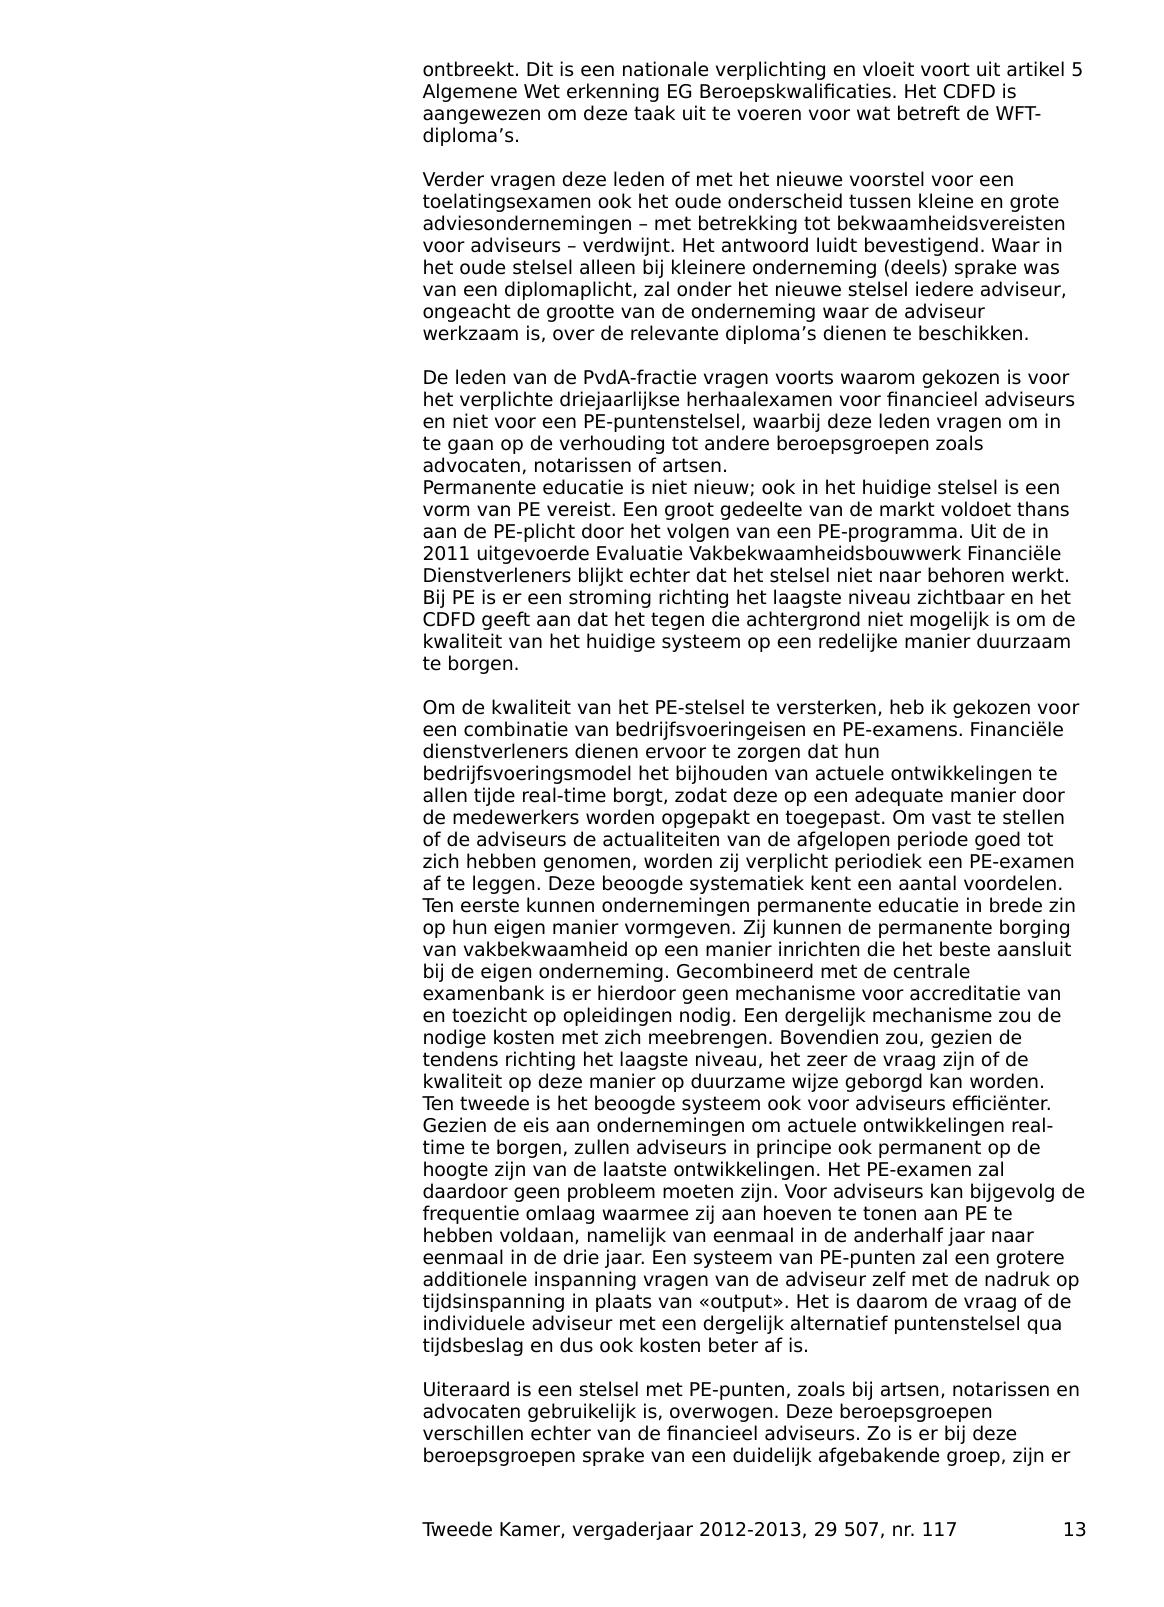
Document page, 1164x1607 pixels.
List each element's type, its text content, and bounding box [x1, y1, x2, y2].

text Ten tweede is het beoogde systeem ook voor adviseurs efficiënter. Gezien de eis aan ondernemingen om actuele ontwikkelingen real-time te borgen, zullen adviseurs in principe ook permanent op de hoogte zijn van de laatste ontwikkelingen. Het PE-examen zal daardoor geen probleem moeten zijn. Voor adviseurs kan bijgevolg de frequentie omlaag waarmee zij aan hoeven te tonen aan PE te hebben voldaan, namelijk van eenmaal in de anderhalf jaar naar eenmaal in de drie jaar. Een systeem van PE-punten zal een grotere additionele inspanning vragen van de adviseur zelf met de nadruk op tijdsinspanning in plaats van «output». Het is daarom de vraag of de individuele adviseur met een dergelijk alternatief puntenstelsel qua tijdsbeslag en dus ook kosten beter af is. [422, 1093, 1087, 1356]
text Uiteraard is een stelsel met PE-punten, zoals bij artsen, notarissen en advocaten gebruikelijk is, overwogen. Deze beroepsgroepen verschillen echter van de financieel adviseurs. Zo is er bij deze beroepsgroepen sprake van een duidelijk afgebakende groep, zijn er [422, 1379, 1087, 1467]
text De leden van de PvdA-fractie vragen voorts waarom gekozen is voor het verplichte driejaarlijkse herhaalexamen voor financieel adviseurs en niet voor een PE-puntenstelsel, waarbij deze leden vragen om in te gaan op de verhouding tot andere beroepsgroepen zoals advocaten, notarissen of artsen. [422, 367, 1087, 477]
text Om de kwaliteit van het PE-stelsel te versterken, heb ik gekozen voor een combinatie van bedrijfsvoeringeisen en PE-examens. Financiële dienstverleners dienen ervoor te zorgen dat hun bedrijfsvoeringsmodel het bijhouden van actuele ontwikkelingen te allen tijde real-time borgt, zodat deze op een adequate manier door de medewerkers worden opgepakt en toegepast. Om vast te stellen of de adviseurs de actualiteiten van de afgelopen periode goed tot zich hebben genomen, worden zij verplicht periodiek een PE-examen af te leggen. Deze beoogde systematiek kent een aantal voordelen. Ten eerste kunnen ondernemingen permanente educatie in brede zin op hun eigen manier vormgeven. Zij kunnen de permanente borging van vakbekwaamheid op een manier inrichten die het beste aansluit bij de eigen onderneming. Gecombineerd met de centrale examenbank is er hierdoor geen mechanisme voor accreditatie van en toezicht op opleidingen nodig. Een dergelijk mechanisme zou de nodige kosten met zich meebrengen. Bovendien zou, gezien de tendens richting het laagste niveau, het zeer de vraag zijn of de kwaliteit op deze manier op duurzame wijze geborgd kan worden. [422, 697, 1087, 1093]
text ontbreekt. Dit is een nationale verplichting en vloeit voort uit artikel 5 Algemene Wet erkenning EG Beroepskwalificaties. Het CDFD is aangewezen om deze taak uit te voeren voor wat betreft de WFT-diploma’s. [422, 59, 1087, 147]
text Verder vragen deze leden of met het nieuwe voorstel voor een toelatingsexamen ook het oude onderscheid tussen kleine en grote adviesondernemingen – met betrekking tot bekwaamheidsvereisten voor adviseurs – verdwijnt. Het antwoord luidt bevestigend. Waar in het oude stelsel alleen bij kleinere onderneming (deels) sprake was van een diplomaplicht, zal onder het nieuwe stelsel iedere adviseur, ongeacht de grootte van de onderneming waar de adviseur werkzaam is, over de relevante diploma’s dienen te beschikken. [422, 169, 1087, 345]
text Permanente educatie is niet nieuw; ook in het huidige stelsel is een vorm van PE vereist. Een groot gedeelte van de markt voldoet thans aan de PE-plicht door het volgen van een PE-programma. Uit de in 2011 uitgevoerde Evaluatie Vakbekwaamheidsbouwwerk Financiële Dienstverleners blijkt echter dat het stelsel niet naar behoren werkt. Bij PE is er een stroming richting het laagste niveau zichtbaar en het CDFD geeft aan dat het tegen die achtergrond niet mogelijk is om de kwaliteit van het huidige systeem op een redelijke manier duurzaam te borgen. [422, 477, 1087, 675]
